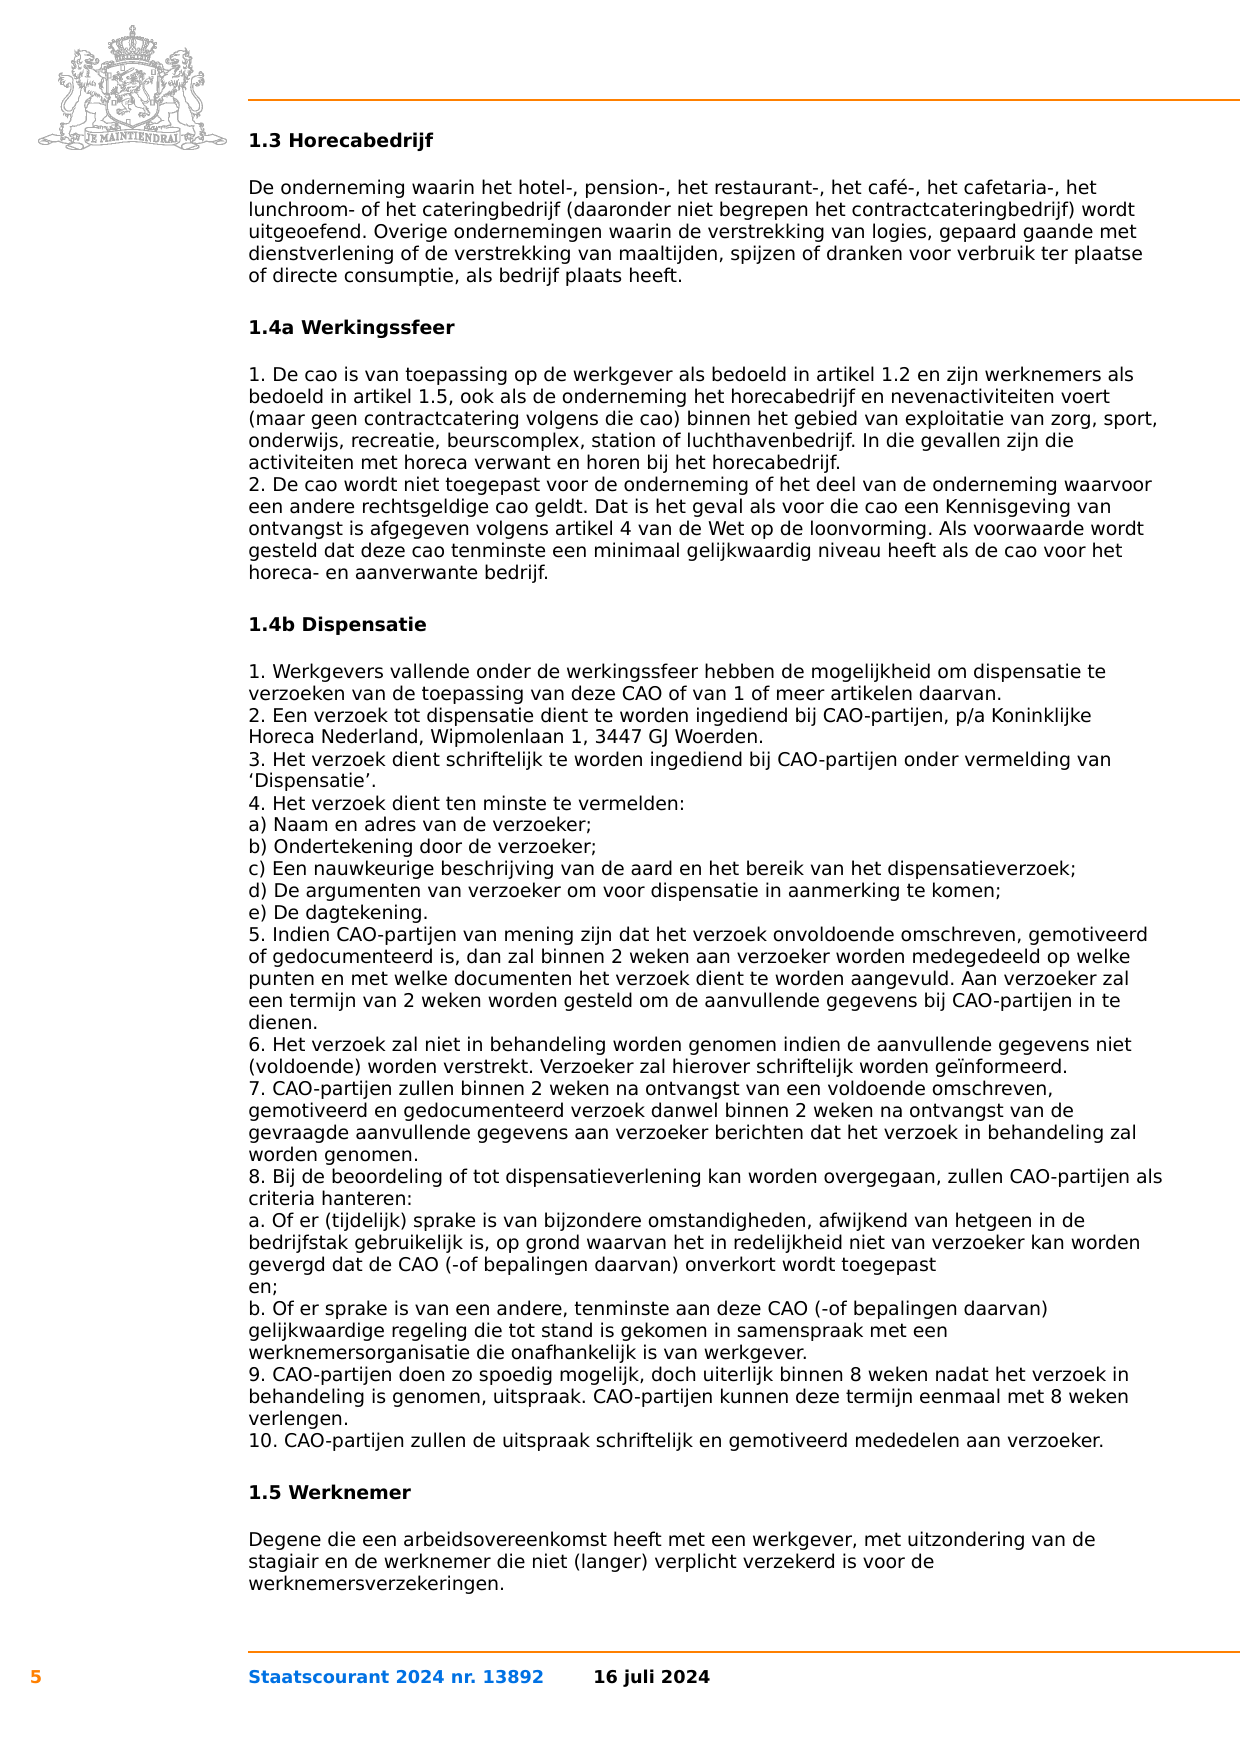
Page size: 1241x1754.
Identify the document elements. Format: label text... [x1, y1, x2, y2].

subtitle 1.3 Horecabedrijf [248, 130, 1163, 152]
text Degene die een arbeidsovereenkomst heeft met een werkgever, met uitzondering van de stagiair en de werknemer die niet (langer) verplicht verzekerd is voor de werknemersverzekeringen. [248, 1529, 1163, 1595]
text a) Naam en adres van de verzoeker; [248, 814, 1163, 836]
text 2. De cao wordt niet toegepast voor de onderneming of het deel van de onderneming waarvoor een andere rechtsgeldige cao geldt. Dat is het geval als voor die cao een Kennisgeving van ontvangst is afgegeven volgens artikel 4 van de Wet op de loonvorming. Als voorwaarde wordt gesteld dat deze cao tenminste een minimaal gelijkwaardig niveau heeft als de cao voor het horeca- en aanverwante bedrijf. [248, 474, 1163, 583]
text en; [248, 1276, 1163, 1298]
text 8. Bij de beoordeling of tot dispensatieverlening kan worden overgegaan, zullen CAO-partijen als criteria hanteren: [248, 1166, 1163, 1210]
text c) Een nauwkeurige beschrijving van de aard en het bereik van het dispensatieverzoek; [248, 858, 1163, 880]
text b. Of er sprake is van een andere, tenminste aan deze CAO (-of bepalingen daarvan) gelijkwaardige regeling die tot stand is gekomen in samenspraak met een werknemersorganisatie die onafhankelijk is van werkgever. [248, 1298, 1163, 1364]
text 1. De cao is van toepassing op de werkgever als bedoeld in artikel 1.2 en zijn werknemers als bedoeld in artikel 1.5, ook als de onderneming het horecabedrijf en nevenactiviteiten voert (maar geen contractcatering volgens die cao) binnen het gebied van exploitatie van zorg, sport, onderwijs, recreatie, beurscomplex, station of luchthavenbedrijf. In die gevallen zijn die activiteiten met horeca verwant en horen bij het horecabedrijf. [248, 364, 1163, 474]
subtitle 1.4b Dispensatie [248, 613, 1163, 636]
subtitle 1.4a Werkingssfeer [248, 317, 1163, 339]
text 5. Indien CAO-partijen van mening zijn dat het verzoek onvoldoende omschreven, gemotiveerd of gedocumenteerd is, dan zal binnen 2 weken aan verzoeker worden medegedeeld op welke punten en met welke documenten het verzoek dient te worden aangevuld. Aan verzoeker zal een termijn van 2 weken worden gesteld om de aanvullende gegevens bij CAO-partijen in te dienen. [248, 924, 1163, 1034]
text De onderneming waarin het hotel-, pension-, het restaurant-, het café-, het cafetaria-, het lunchroom- of het cateringbedrijf (daaronder niet begrepen het contractcateringbedrijf) wordt uitgeoefend. Overige ondernemingen waarin de verstrekking van logies, gepaard gaande met dienstverlening of de verstrekking van maaltijden, spijzen of dranken voor verbruik ter plaatse of directe consumptie, als bedrijf plaats heeft. [248, 177, 1163, 287]
text a. Of er (tijdelijk) sprake is van bijzondere omstandigheden, afwijkend van hetgeen in de bedrijfstak gebruikelijk is, op grond waarvan het in redelijkheid niet van verzoeker kan worden gevergd dat de CAO (-of bepalingen daarvan) onverkort wordt toegepast [248, 1210, 1163, 1276]
text 10. CAO-partijen zullen de uitspraak schriftelijk en gemotiveerd mededelen aan verzoeker. [248, 1430, 1163, 1452]
picture [38, 25, 227, 150]
text 7. CAO-partijen zullen binnen 2 weken na ontvangst van een voldoende omschreven, gemotiveerd en gedocumenteerd verzoek danwel binnen 2 weken na ontvangst van de gevraagde aanvullende gegevens aan verzoeker berichten dat het verzoek in behandeling zal worden genomen. [248, 1078, 1163, 1166]
text 4. Het verzoek dient ten minste te vermelden: [248, 792, 1163, 814]
text e) De dagtekening. [248, 902, 1163, 924]
text d) De argumenten van verzoeker om voor dispensatie in aanmerking te komen; [248, 880, 1163, 902]
subtitle 1.5 Werknemer [248, 1482, 1163, 1504]
text b) Ondertekening door de verzoeker; [248, 836, 1163, 858]
text 3. Het verzoek dient schriftelijk te worden ingediend bij CAO-partijen onder vermelding van ‘Dispensatie’. [248, 748, 1163, 792]
text 2. Een verzoek tot dispensatie dient te worden ingediend bij CAO-partijen, p/a Koninklijke Horeca Nederland, Wipmolenlaan 1, 3447 GJ Woerden. [248, 704, 1163, 748]
text 6. Het verzoek zal niet in behandeling worden genomen indien de aanvullende gegevens niet (voldoende) worden verstrekt. Verzoeker zal hierover schriftelijk worden geïnformeerd. [248, 1034, 1163, 1078]
text 9. CAO-partijen doen zo spoedig mogelijk, doch uiterlijk binnen 8 weken nadat het verzoek in behandeling is genomen, uitspraak. CAO-partijen kunnen deze termijn eenmaal met 8 weken verlengen. [248, 1364, 1163, 1430]
text 1. Werkgevers vallende onder de werkingssfeer hebben de mogelijkheid om dispensatie te verzoeken van de toepassing van deze CAO of van 1 of meer artikelen daarvan. [248, 661, 1163, 704]
